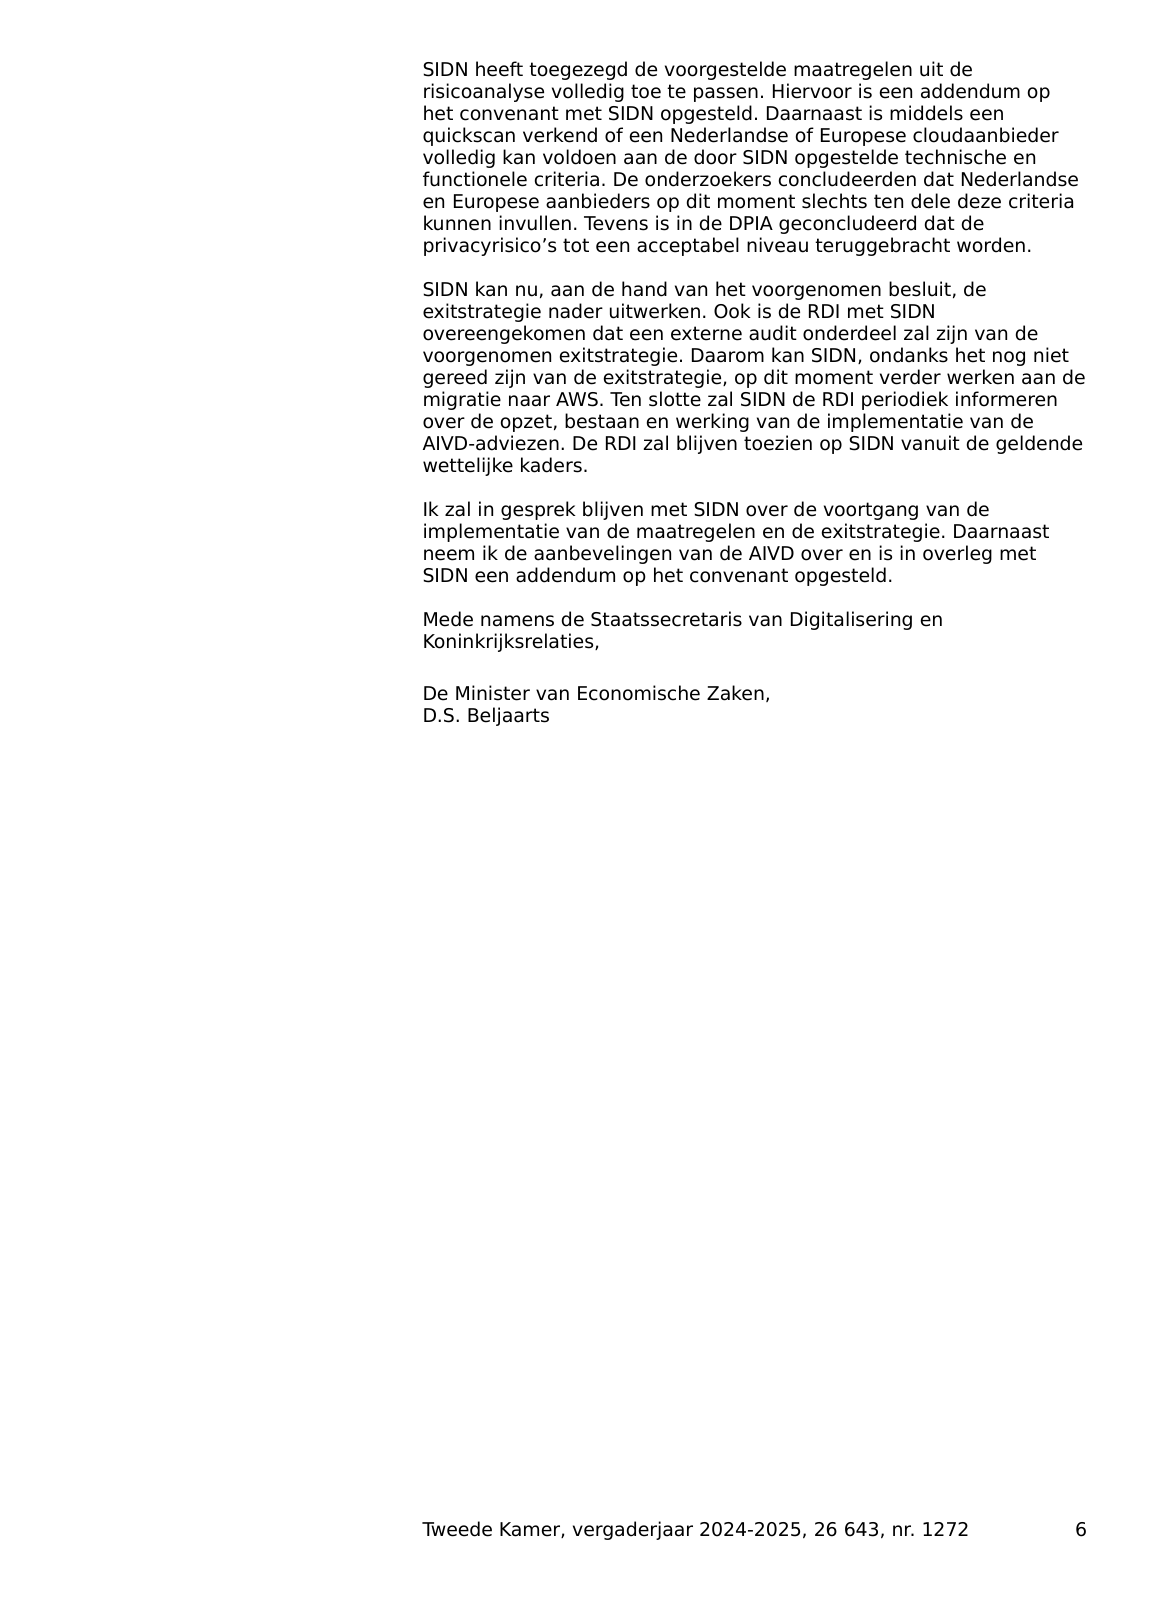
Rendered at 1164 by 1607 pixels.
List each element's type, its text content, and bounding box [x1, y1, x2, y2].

text SIDN kan nu, aan de hand van het voorgenomen besluit, de exitstrategie nader uitwerken. Ook is de RDI met SIDN overeengekomen dat een externe audit onderdeel zal zijn van de voorgenomen exitstrategie. Daarom kan SIDN, ondanks het nog niet gereed zijn van de exitstrategie, op dit moment verder werken aan de migratie naar AWS. Ten slotte zal SIDN de RDI periodiek informeren over de opzet, bestaan en werking van de implementatie van de AIVD-adviezen. De RDI zal blijven toezien op SIDN vanuit de geldende wettelijke kaders. [422, 279, 1087, 477]
text SIDN heeft toegezegd de voorgestelde maatregelen uit de risicoanalyse volledig toe te passen. Hiervoor is een addendum op het convenant met SIDN opgesteld. Daarnaast is middels een quickscan verkend of een Nederlandse of Europese cloudaanbieder volledig kan voldoen aan de door SIDN opgestelde technische en functionele criteria. De onderzoekers concludeerden dat Nederlandse en Europese aanbieders op dit moment slechts ten dele deze criteria kunnen invullen. Tevens is in de DPIA geconcludeerd dat de privacyrisico’s tot een acceptabel niveau teruggebracht worden. [422, 59, 1087, 257]
text Mede namens de Staatssecretaris van Digitalisering en Koninkrijksrelaties, [422, 609, 1087, 653]
text De Minister van Economische Zaken, D.S. Beljaarts [422, 683, 1087, 727]
text Ik zal in gesprek blijven met SIDN over de voortgang van de implementatie van de maatregelen en de exitstrategie. Daarnaast neem ik de aanbevelingen van de AIVD over en is in overleg met SIDN een addendum op het convenant opgesteld. [422, 499, 1087, 587]
